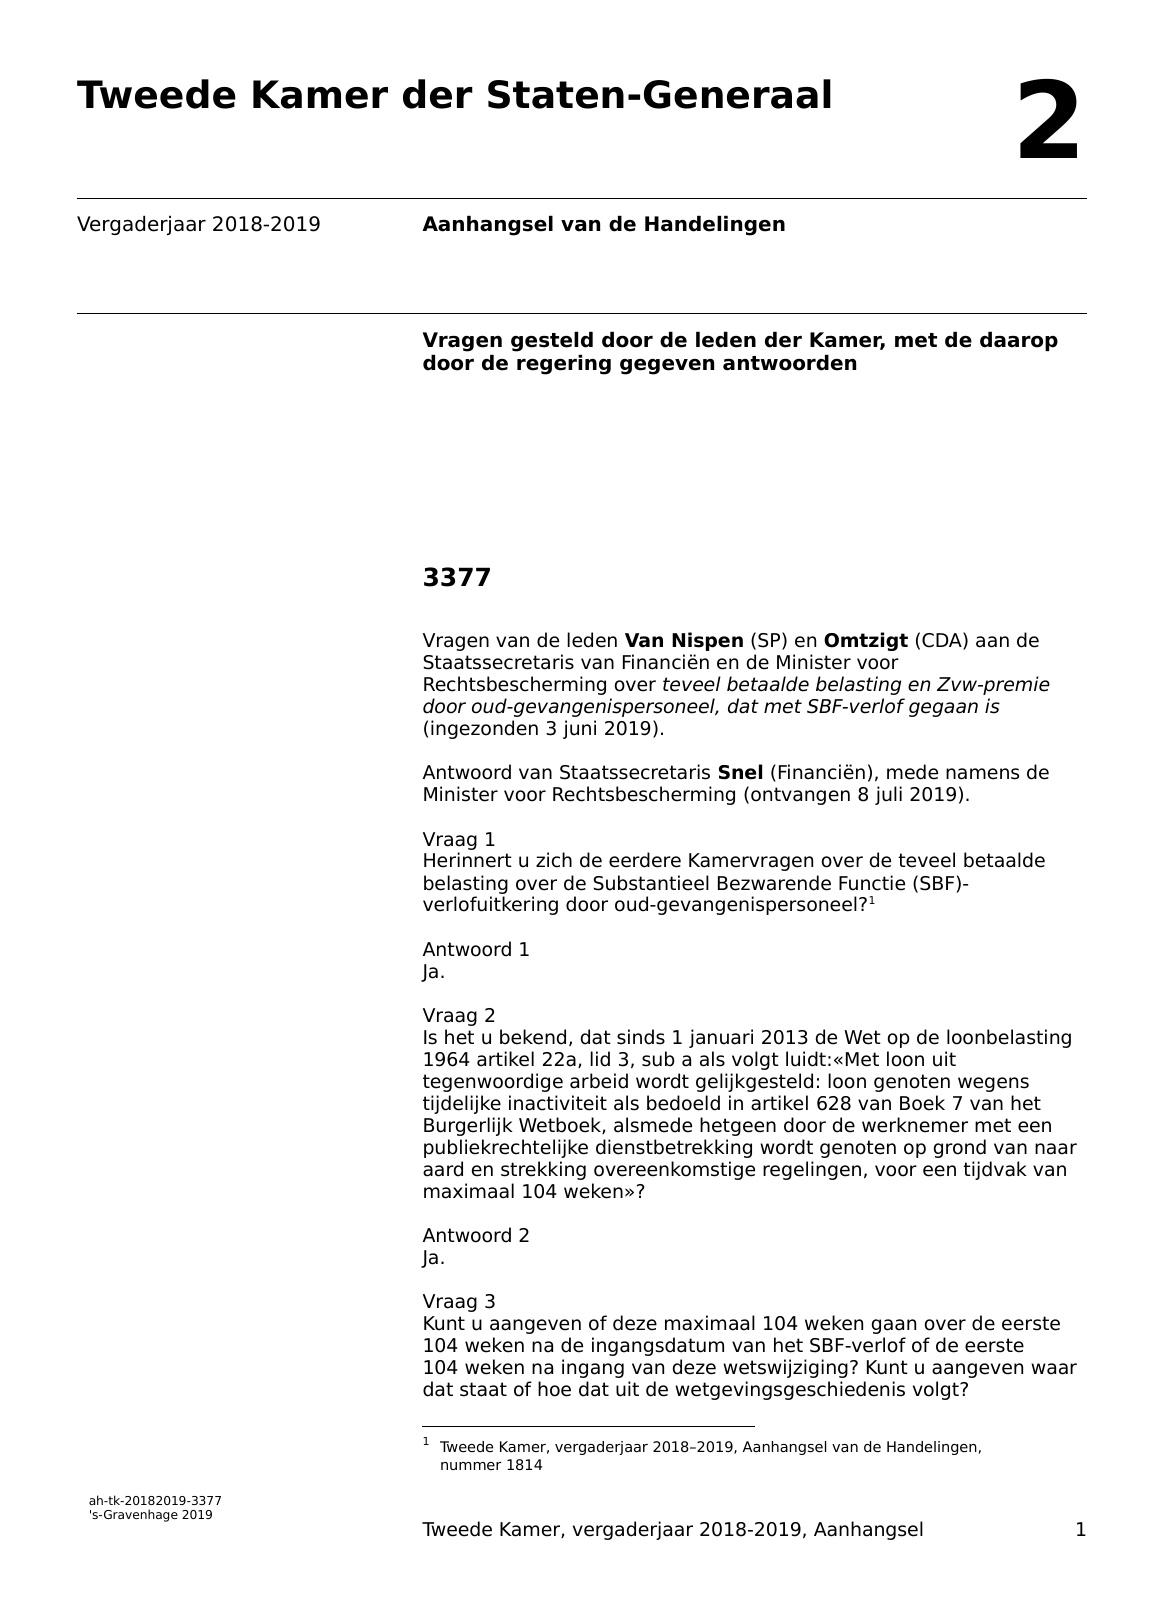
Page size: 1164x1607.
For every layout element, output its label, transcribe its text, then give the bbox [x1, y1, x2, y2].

table_cell Vergaderjaar 2018-2019 [77, 199, 422, 313]
table_cell Aanhangsel van de Handelingen [422, 199, 1087, 313]
text Is het u bekend, dat sinds 1 januari 2013 de Wet op de loonbelasting 1964 artikel 22a, lid 3, sub a als volgt luidt:«Met loon uit tegenwoordige arbeid wordt gelijkgesteld: loon genoten wegens tijdelijke inactiviteit als bedoeld in artikel 628 van Boek 7 van het Burgerlijk Wetboek, alsmede hetgeen door de werknemer met een publiekrechtelijke dienstbetrekking wordt genoten op grond van naar aard en strekking overeenkomstige regelingen, voor een tijdvak van maximaal 104 weken»? [422, 1027, 1087, 1202]
text Vraag 3 [422, 1291, 1087, 1313]
text ah-tk-20182019-3377 [88, 1494, 323, 1508]
table_header Tweede Kamer der Staten-Generaal [77, 59, 886, 198]
text 's-Gravenhage 2019 [88, 1508, 323, 1522]
table_cell [77, 314, 422, 375]
text 3377 [422, 563, 1087, 592]
text Kunt u aangeven of deze maximaal 104 weken gaan over de eerste 104 weken na de ingangsdatum van het SBF-verlof of de eerste 104 weken na ingang van deze wetswijziging? Kunt u aangeven waar dat staat of hoe dat uit de wetgevingsgeschiedenis volgt? [422, 1313, 1087, 1401]
table_header 2 [886, 59, 1087, 198]
text Antwoord 2 [422, 1225, 1087, 1247]
table_cell Vragen gesteld door de leden der Kamer, met de daarop door de regering gegeven antwoorden [422, 314, 1087, 375]
text Herinnert u zich de eerdere Kamervragen over de teveel betaalde belasting over de Substantieel Bezwarende Functie (SBF)-verlofuitkering door oud-gevangenispersoneel? [422, 850, 1087, 916]
text Vraag 1 [422, 828, 1087, 850]
text Antwoord 1 [422, 938, 1087, 961]
text Tweede Kamer, vergaderjaar 2018–2019, Aanhangsel van de Handelingen, nummer 1814 [422, 1435, 1087, 1474]
text Vragen van de leden Van Nispen (SP) en Omtzigt (CDA) aan de Staatssecretaris van Financiën en de Minister voor Rechtsbescherming over teveel betaalde belasting en Zvw-premie door oud-gevangenispersoneel, dat met SBF-verlof gegaan is (ingezonden 3 juni 2019). [422, 630, 1087, 740]
text Antwoord van Staatssecretaris Snel (Financiën), mede namens de Minister voor Rechtsbescherming (ontvangen 8 juli 2019). [422, 762, 1087, 806]
text Ja. [422, 961, 1087, 982]
text Ja. [422, 1247, 1087, 1269]
text Vraag 2 [422, 1005, 1087, 1027]
